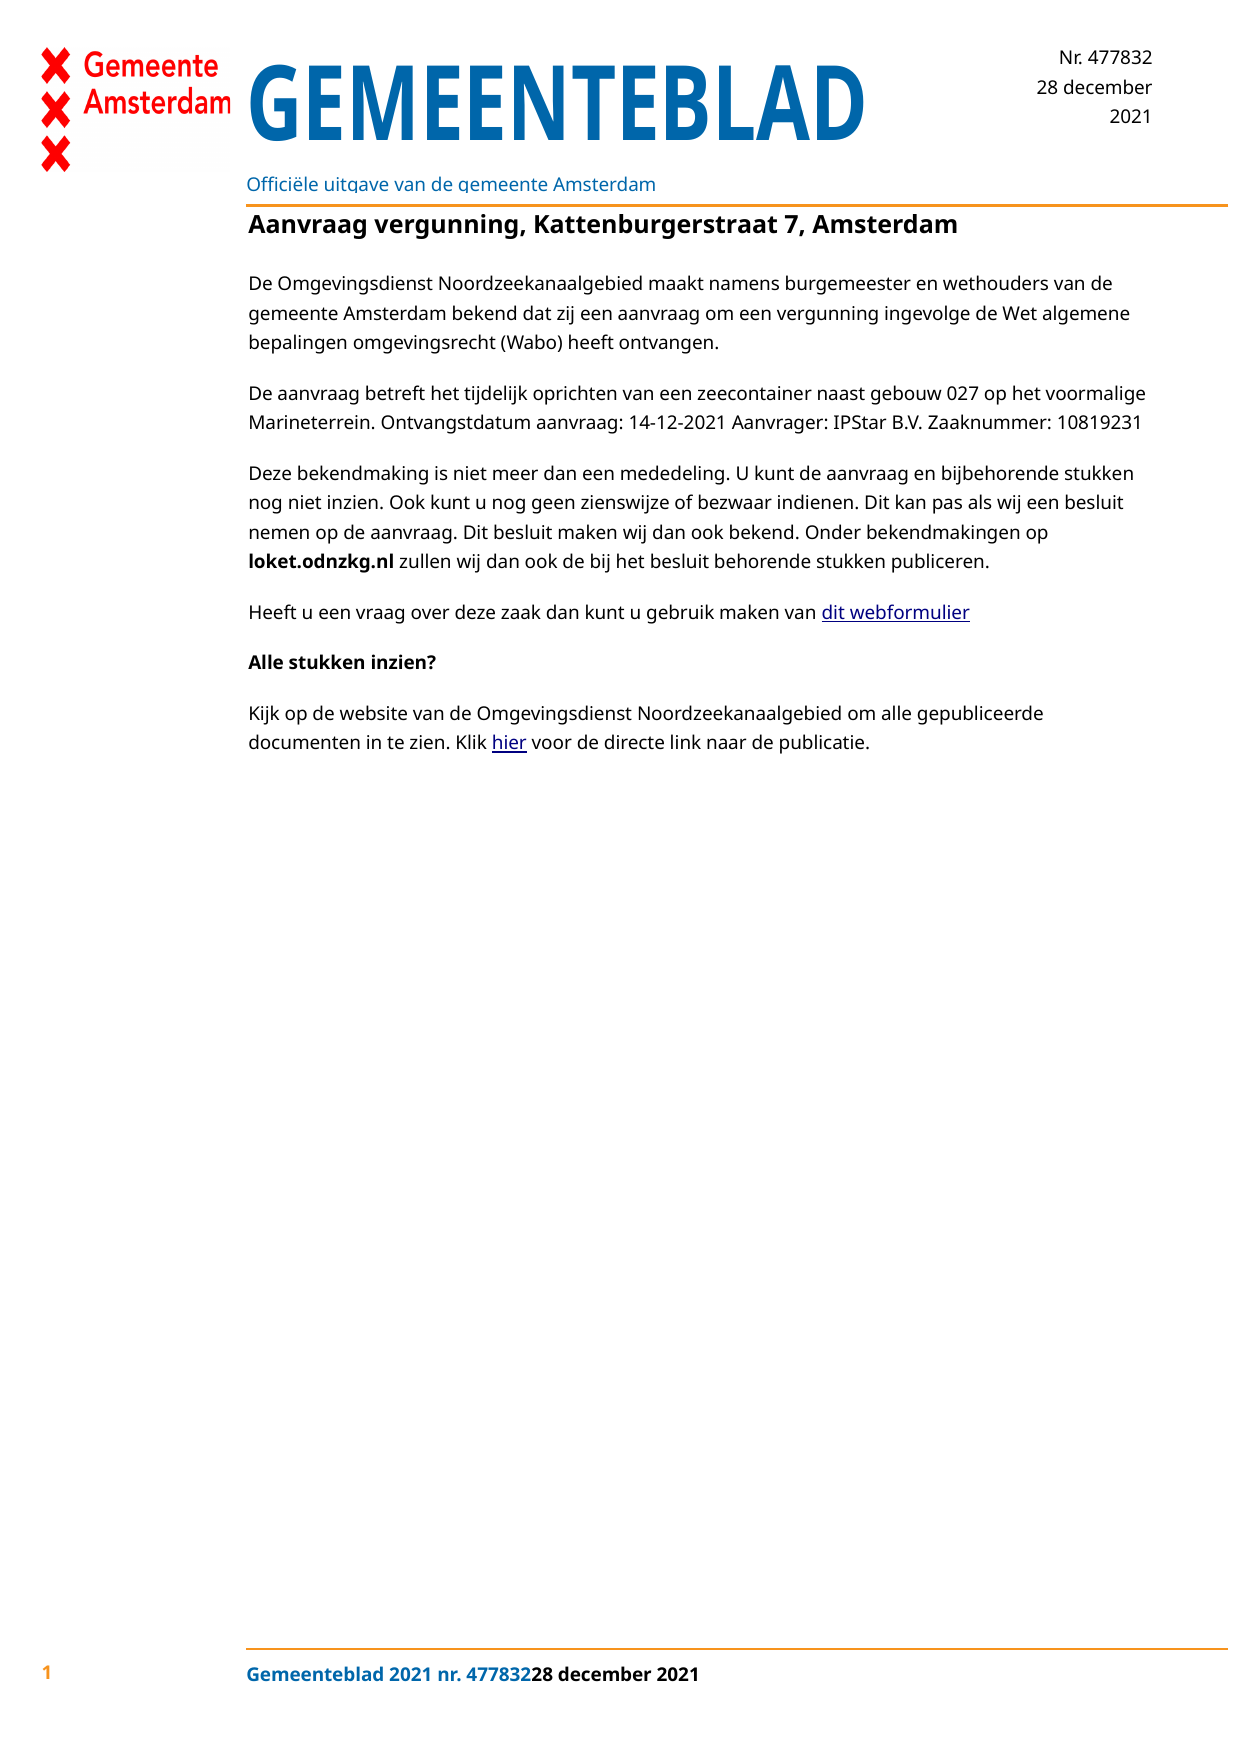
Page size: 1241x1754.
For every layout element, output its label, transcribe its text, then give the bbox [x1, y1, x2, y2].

text Kijk op de website van de Omgevingsdienst Noordzeekanaalgebied om alle gepubliceerde documenten in te zien. Klik hier voor de directe link naar de publicatie. [248, 700, 1152, 755]
text De Omgevingsdienst Noordzeekanaalgebied maakt namens burgemeester en wethouders van de gemeente Amsterdam bekend dat zij een aanvraag om een vergunning ingevolge de Wet algemene bepalingen omgevingsrecht (Wabo) heeft ontvangen. [248, 270, 1152, 355]
text Aanvraag vergunning, Kattenburgerstraat 7, Amsterdam [248, 207, 1152, 241]
text Deze bekendmaking is niet meer dan een mededeling. U kunt de aanvraag en bijbehorende stukken nog niet inzien. Ook kunt u nog geen zienswijze of bezwaar indienen. Dit kan pas als wij een besluit nemen op de aanvraag. Dit besluit maken wij dan ook bekend. Onder bekendmakingen op loket.odnzkg.nl zullen wij dan ook de bij het besluit behorende stukken publiceren. [248, 460, 1152, 574]
text Alle stukken inzien? [248, 649, 1152, 675]
text De aanvraag betreft het tijdelijk oprichten van een zeecontainer naast gebouw 027 op het voormalige Marineterrein. Ontvangstdatum aanvraag: 14-12-2021 Aanvrager: IPStar B.V. Zaaknummer: 10819231 [248, 380, 1152, 435]
text Heeft u een vraag over deze zaak dan kunt u gebruik maken van dit webformulier [248, 599, 1152, 625]
picture [41, 47, 231, 172]
